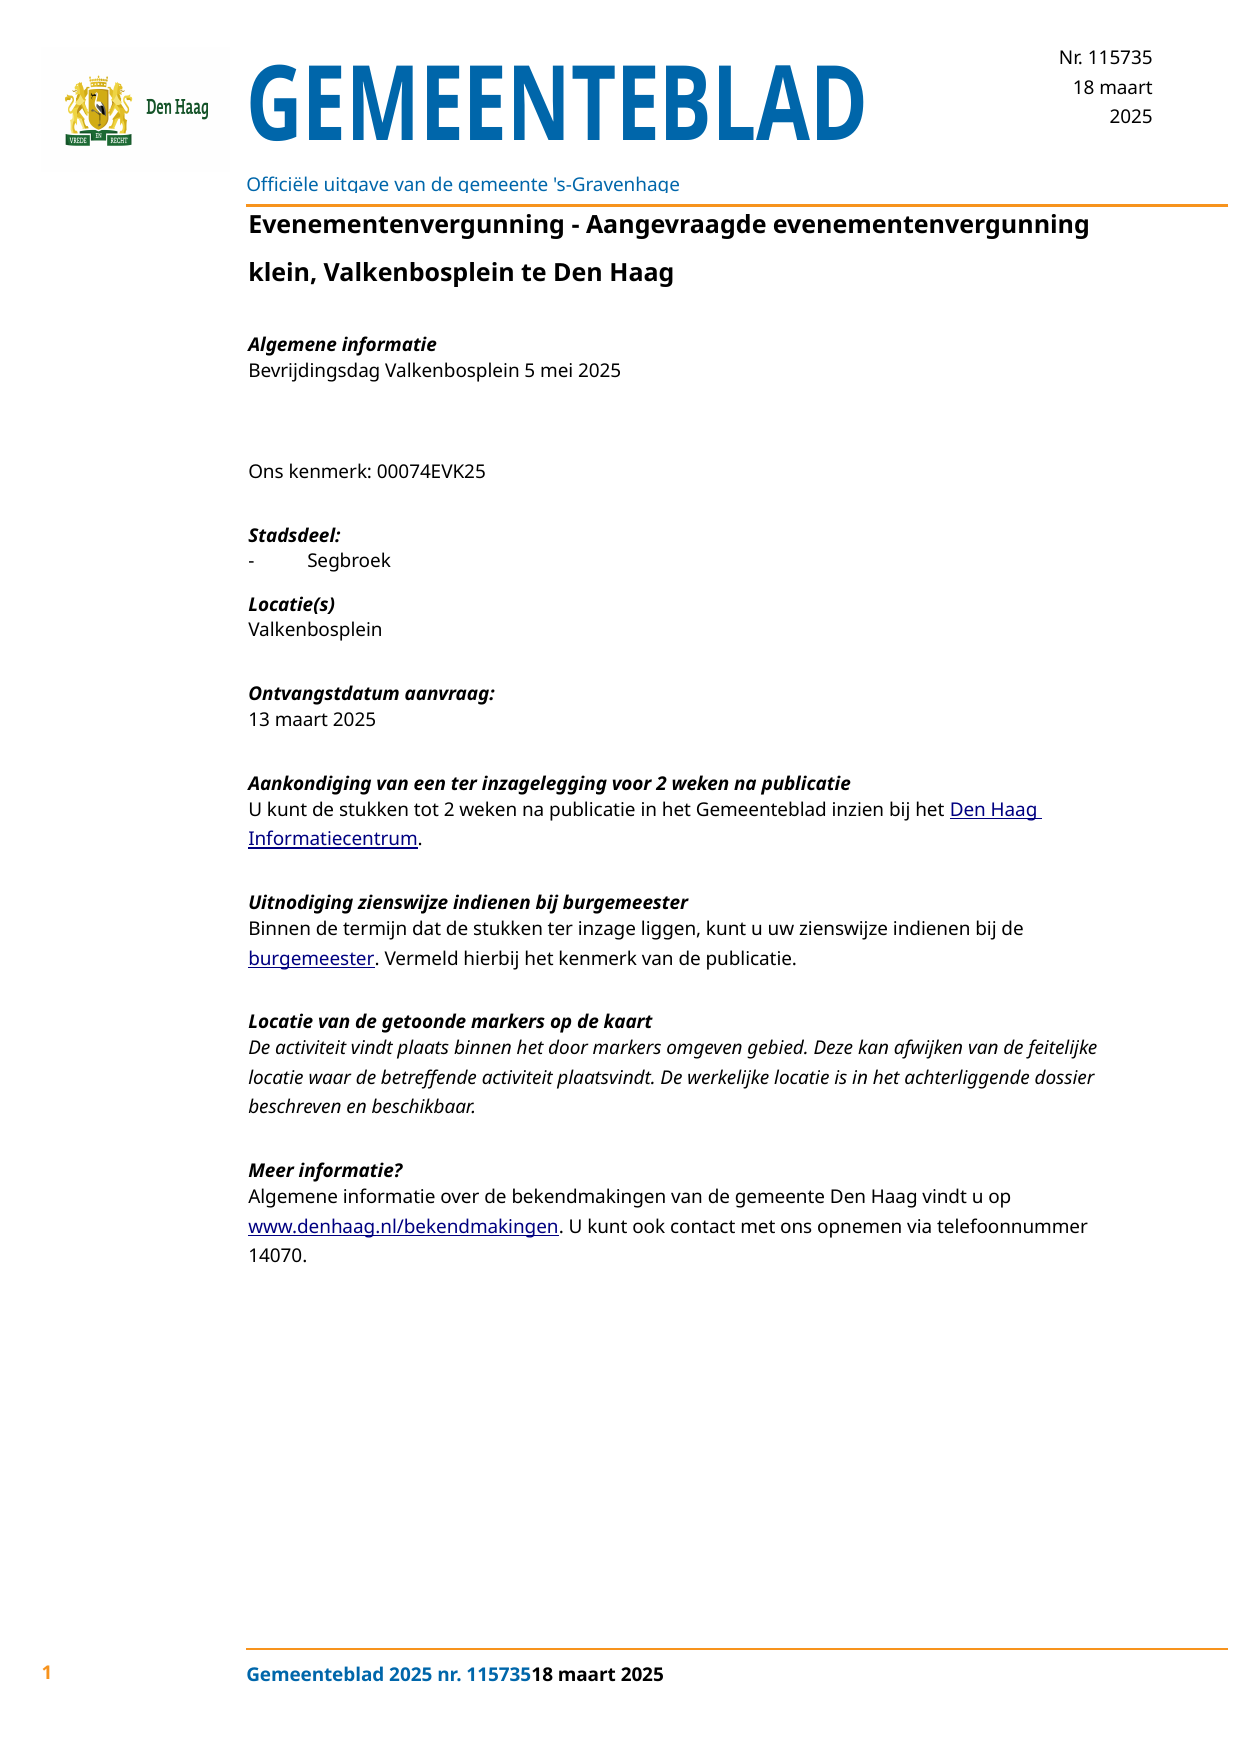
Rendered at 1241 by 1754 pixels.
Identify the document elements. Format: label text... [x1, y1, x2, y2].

text Meer informatie? [248, 1158, 1152, 1183]
text Evenementenvergunning - Aangevraagde evenementenvergunning klein, Valkenbosplein te Den Haag [248, 207, 1152, 288]
text U kunt de stukken tot 2 weken na publicatie in het Gemeenteblad inzien bij het Den Haag Informatiecentrum. [248, 796, 1152, 851]
text Locatie(s) [248, 591, 1152, 617]
list Segbroek [248, 548, 1152, 573]
text Algemene informatie over de bekendmakingen van de gemeente Den Haag vindt u op www.denhaag.nl/bekendmakingen. U kunt ook contact met ons opnemen via telefoonnummer 14070. [248, 1183, 1152, 1268]
text Ontvangstdatum aanvraag: [248, 681, 1152, 706]
text Valkenbosplein [248, 617, 1152, 642]
text 13 maart 2025 [248, 706, 1152, 732]
text Aankondiging van een ter inzagelegging voor 2 weken na publicatie [248, 770, 1152, 796]
text Ons kenmerk: 00074EVK25 [248, 458, 1152, 484]
text Locatie van de getoonde markers op de kaart [248, 1009, 1152, 1034]
text Bevrijdingsdag Valkenbosplein 5 mei 2025 [248, 357, 1152, 383]
picture [41, 47, 231, 172]
text Binnen de termijn dat de stukken ter inzage liggen, kunt u uw zienswijze indienen bij de burgemeester. Vermeld hierbij het kenmerk van de publicatie. [248, 915, 1152, 971]
text Algemene informatie [248, 331, 1152, 357]
text Uitnodiging zienswijze indienen bij burgemeester [248, 889, 1152, 915]
text Stadsdeel: [248, 522, 1152, 548]
text De activiteit vindt plaats binnen het door markers omgeven gebied. Deze kan afwijken van de feitelijke locatie waar de betreffende activiteit plaatsvindt. De werkelijke locatie is in het achterliggende dossier beschreven en beschikbaar. [248, 1034, 1152, 1119]
